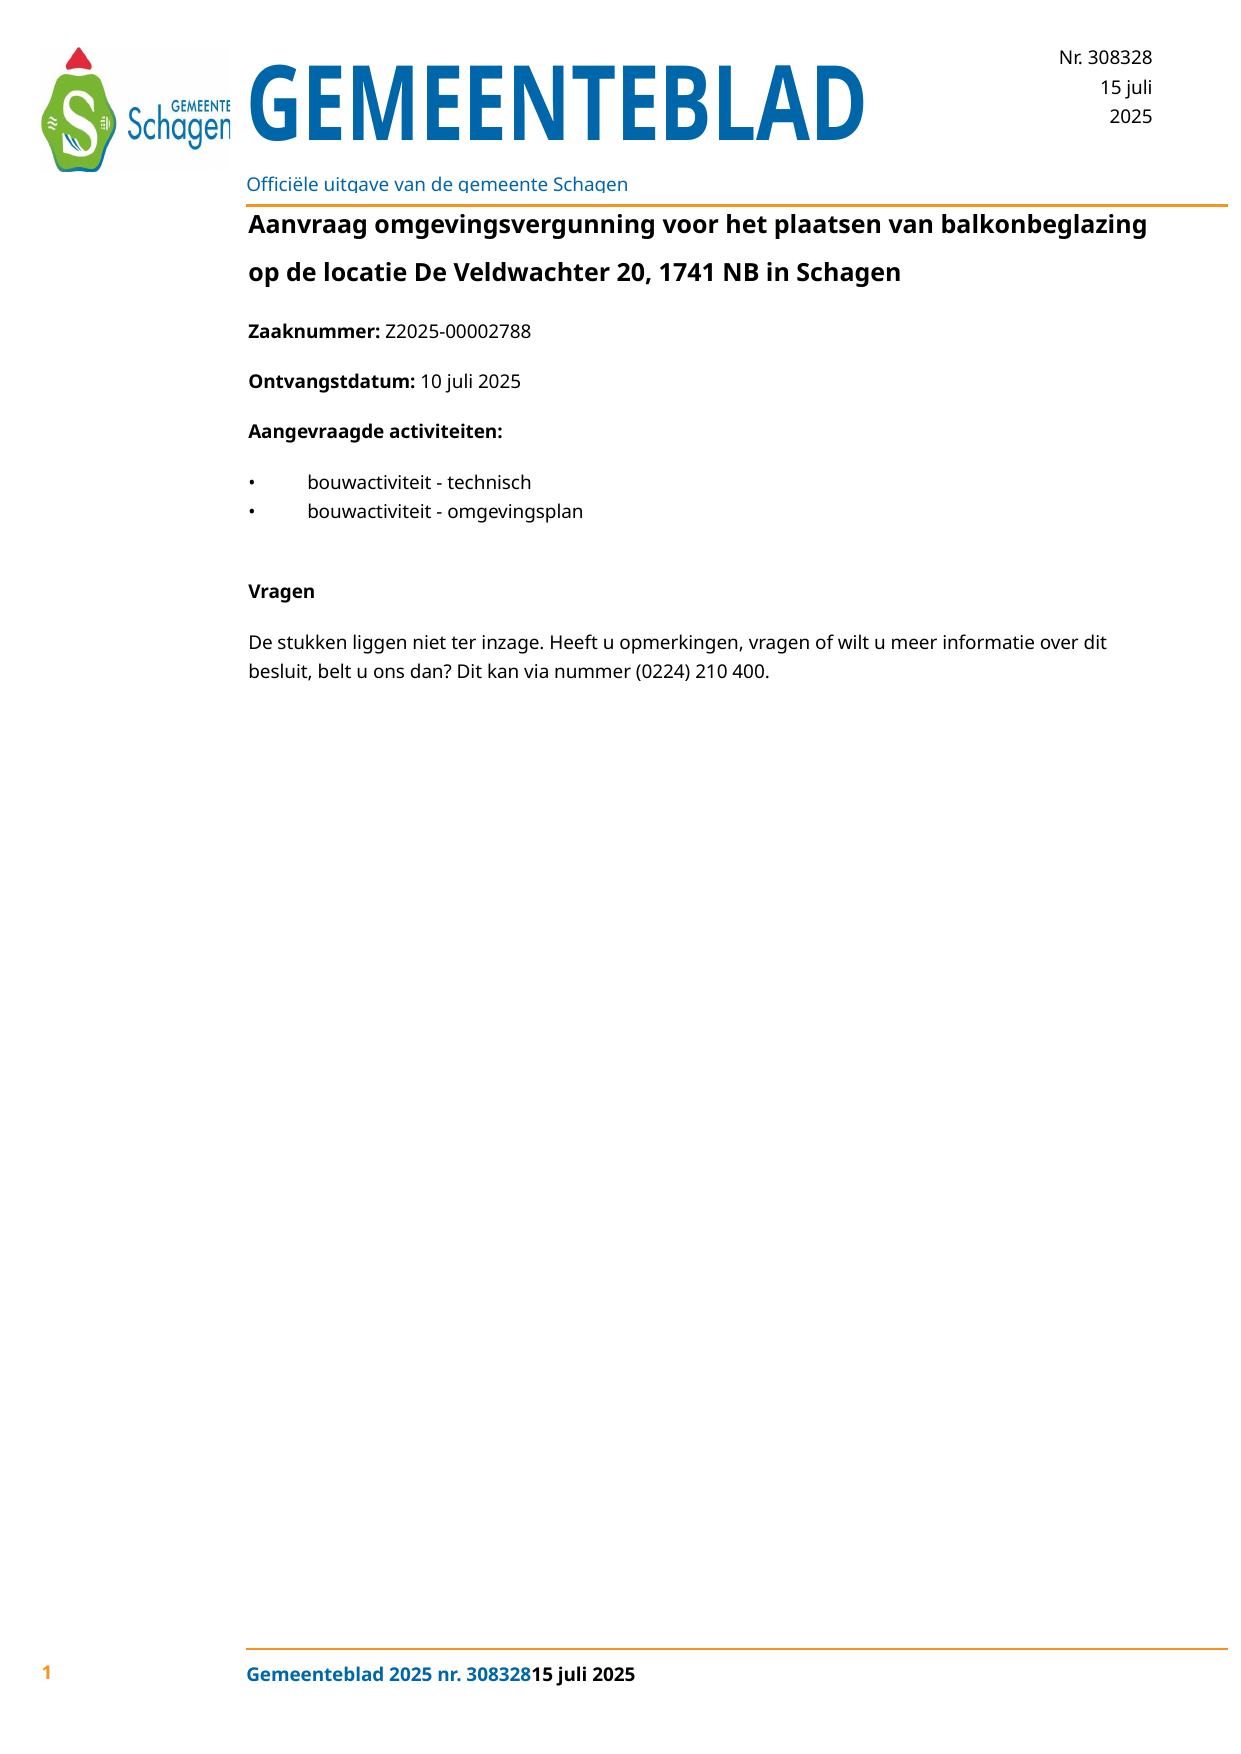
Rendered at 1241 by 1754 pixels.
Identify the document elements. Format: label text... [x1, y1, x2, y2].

text Ontvangstdatum: 10 juli 2025 [248, 368, 1152, 394]
text Vragen [248, 579, 1152, 604]
list bouwactiviteit - technisch [248, 469, 1152, 495]
text Aangevraagde activiteiten: [248, 419, 1152, 444]
list bouwactiviteit - omgevingsplan [248, 499, 1152, 524]
text Aanvraag omgevingsvergunning voor het plaatsen van balkonbeglazing op de locatie De Veldwachter 20, 1741 NB in Schagen [248, 207, 1152, 288]
text Zaaknummer: Z2025-00002788 [248, 318, 1152, 344]
picture [41, 47, 231, 172]
text De stukken liggen niet ter inzage. Heeft u opmerkingen, vragen of wilt u meer informatie over dit besluit, belt u ons dan? Dit kan via nummer (0224) 210 400. [248, 629, 1152, 684]
